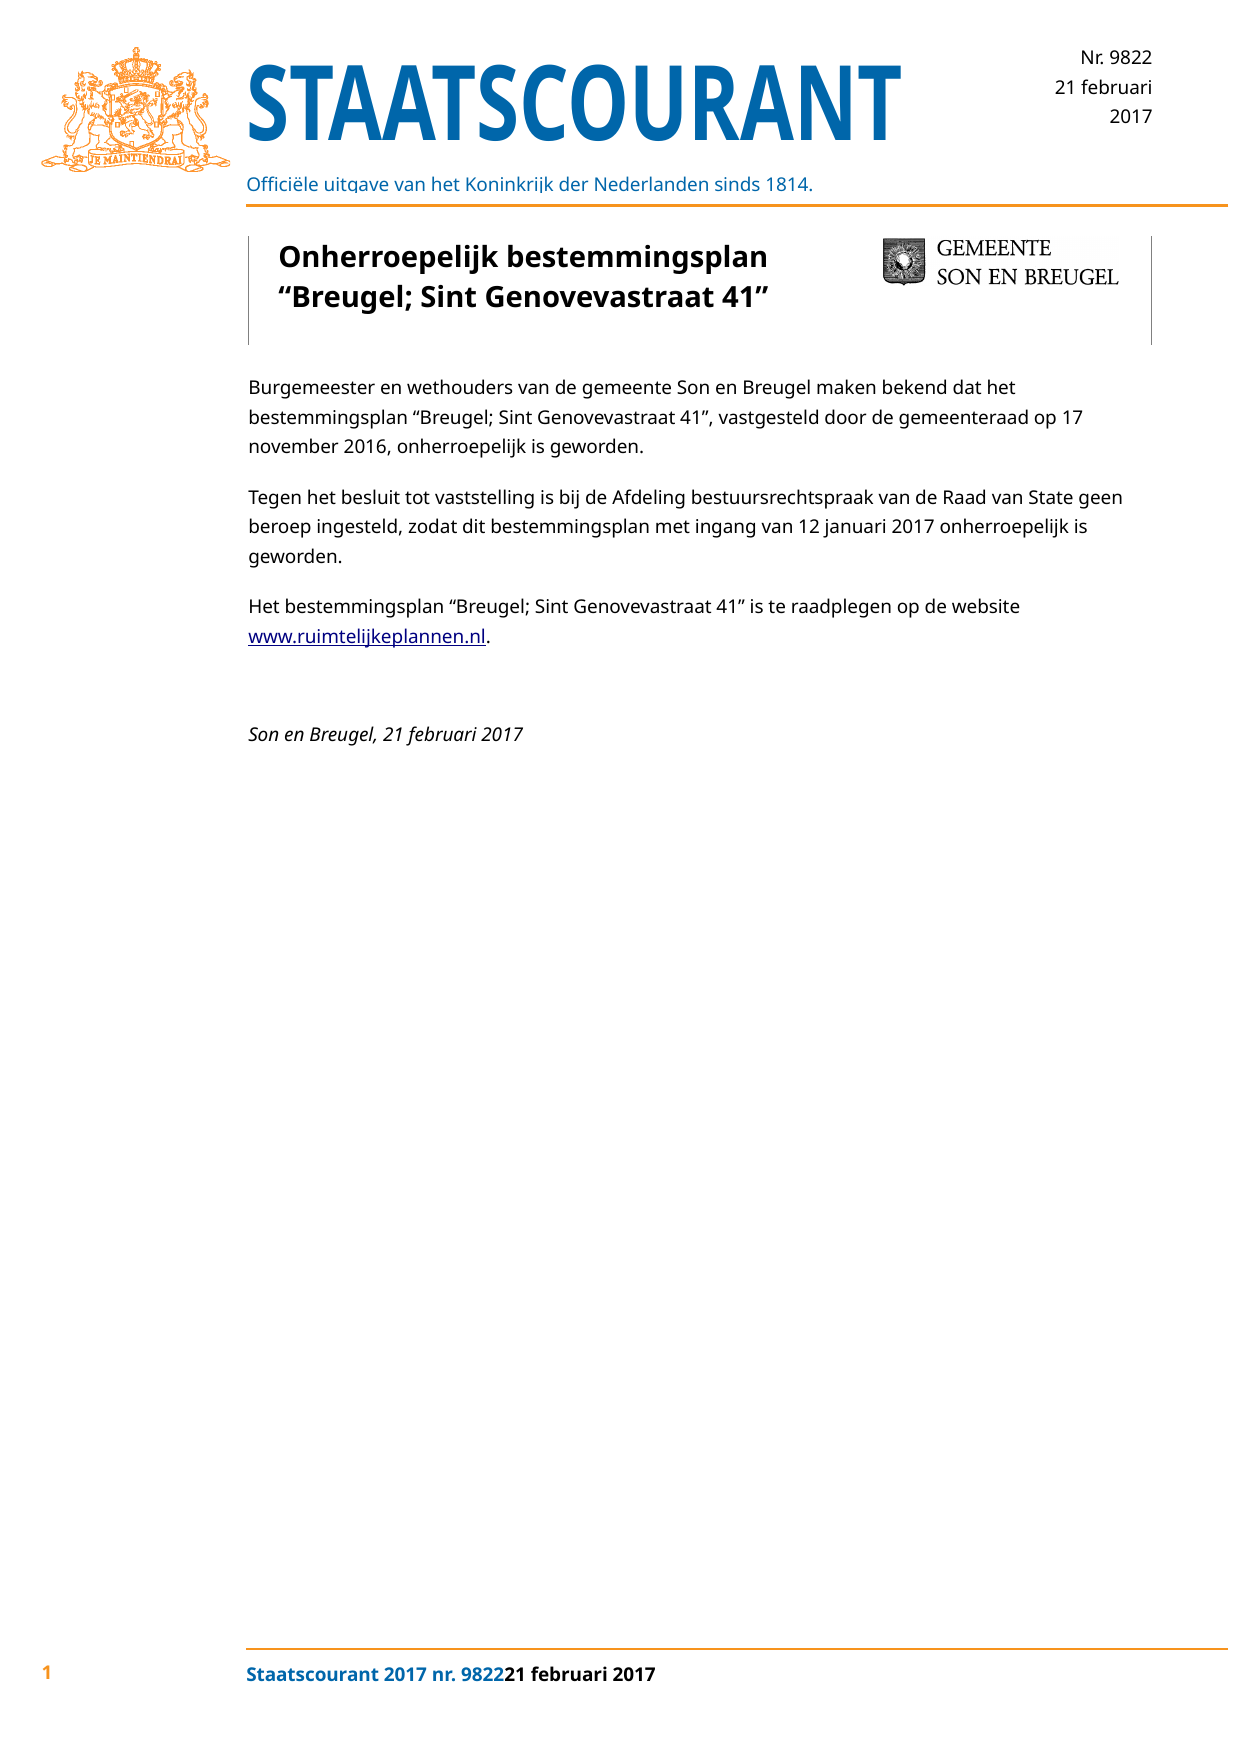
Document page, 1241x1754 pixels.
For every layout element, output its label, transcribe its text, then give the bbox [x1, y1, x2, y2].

text Tegen het besluit tot vaststelling is bij de Afdeling bestuursrechtspraak van de Raad van State geen beroep ingesteld, zodat dit bestemmingsplan met ingang van 12 januari 2017 onherroepelijk is geworden. [248, 484, 1152, 569]
text Burgemeester en wethouders van de gemeente Son en Breugel maken bekend dat het bestemmingsplan “Breugel; Sint Genovevastraat 41”, vastgesteld door de gemeenteraad op 17 november 2016, onherroepelijk is geworden. [248, 374, 1152, 459]
text Het bestemmingsplan “Breugel; Sint Genovevastraat 41” is te raadplegen op de website www.ruimtelijkeplannen.nl. [248, 593, 1152, 649]
text Son en Breugel, 21 februari 2017 [248, 721, 1152, 747]
table_header Onherroepelijk bestemmingsplan “Breugel; Sint Genovevastraat 41” [249, 236, 850, 345]
table_header [850, 236, 1151, 345]
picture [41, 47, 231, 172]
picture [882, 236, 1119, 286]
